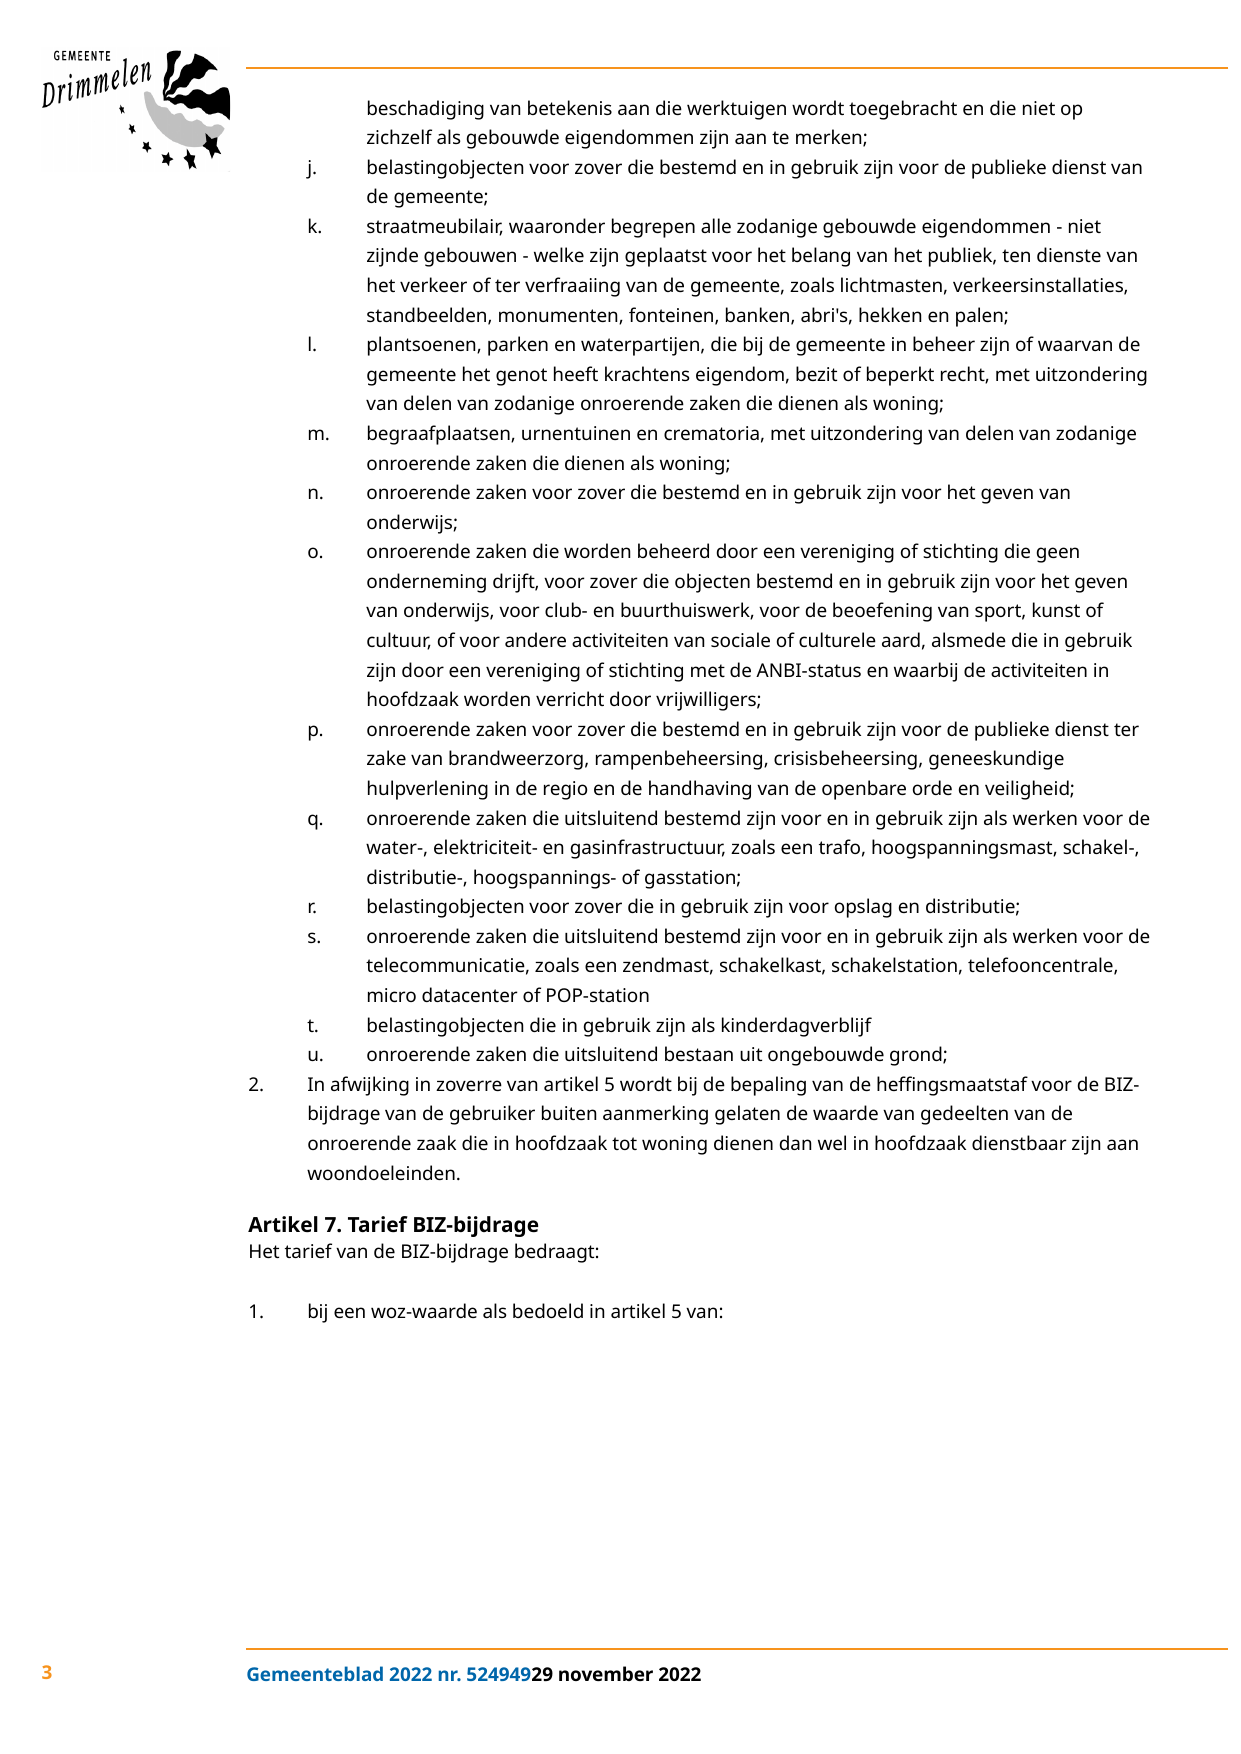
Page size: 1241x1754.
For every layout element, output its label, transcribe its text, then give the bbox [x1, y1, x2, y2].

picture [41, 47, 231, 172]
list begraafplaatsen, urnentuinen en crematoria, met uitzondering van delen van zodanige onroerende zaken die dienen als woning; [307, 420, 1152, 476]
list onroerende zaken die worden beheerd door een vereniging of stichting die geen onderneming drijft, voor zover die objecten bestemd en in gebruik zijn voor het geven van onderwijs, voor club- en buurthuiswerk, voor de beoefening van sport, kunst of cultuur, of voor andere activiteiten van sociale of culturele aard, alsmede die in gebruik zijn door een vereniging of stichting met de ANBI-status en waarbij de activiteiten in hoofdzaak worden verricht door vrijwilligers; [307, 538, 1152, 712]
list onroerende zaken die uitsluitend bestemd zijn voor en in gebruik zijn als werken voor de telecommunicatie, zoals een zendmast, schakelkast, schakelstation, telefooncentrale, micro datacenter of POP-station [307, 923, 1152, 1008]
list In afwijking in zoverre van artikel 5 wordt bij de bepaling van de heffingsmaatstaf voor de BIZ-bijdrage van de gebruiker buiten aanmerking gelaten de waarde van gedeelten van de onroerende zaak die in hoofdzaak tot woning dienen dan wel in hoofdzaak dienstbaar zijn aan woondoeleinden. [248, 1071, 1152, 1186]
list belastingobjecten die in gebruik zijn als kinderdagverblijf [307, 1012, 1152, 1038]
text Artikel 7. Tarief BIZ-bijdrage [248, 1210, 1152, 1239]
list onroerende zaken die uitsluitend bestaan uit ongebouwde grond; [307, 1041, 1152, 1067]
list onroerende zaken voor zover die bestemd en in gebruik zijn voor de publieke dienst ter zake van brandweerzorg, rampenbeheersing, crisisbeheersing, geneeskundige hulpverlening in de regio en de handhaving van de openbare orde en veiligheid; [307, 716, 1152, 801]
text Het tarief van de BIZ-bijdrage bedraagt: [248, 1239, 1152, 1264]
list plantsoenen, parken en waterpartijen, die bij de gemeente in beheer zijn of waarvan de gemeente het genot heeft krachtens eigendom, bezit of beperkt recht, met uitzondering van delen van zodanige onroerende zaken die dienen als woning; [307, 331, 1152, 416]
list onroerende zaken die uitsluitend bestemd zijn voor en in gebruik zijn als werken voor de water-, elektriciteit- en gasinfrastructuur, zoals een trafo, hoogspanningsmast, schakel-, distributie-, hoogspannings- of gasstation; [307, 805, 1152, 890]
list belastingobjecten voor zover die in gebruik zijn voor opslag en distributie; [307, 893, 1152, 919]
list bij een woz-waarde als bedoeld in artikel 5 van: [248, 1298, 1152, 1323]
list onroerende zaken voor zover die bestemd en in gebruik zijn voor het geven van onderwijs; [307, 479, 1152, 535]
list beschadiging van betekenis aan die werktuigen wordt toegebracht en die niet op zichzelf als gebouwde eigendommen zijn aan te merken; [307, 95, 1152, 150]
list straatmeubilair, waaronder begrepen alle zodanige gebouwde eigendommen - niet zijnde gebouwen - welke zijn geplaatst voor het belang van het publiek, ten dienste van het verkeer of ter verfraaiing van de gemeente, zoals lichtmasten, verkeersinstallaties, standbeelden, monumenten, fonteinen, banken, abri's, hekken en palen; [307, 213, 1152, 328]
list belastingobjecten voor zover die bestemd en in gebruik zijn voor de publieke dienst van de gemeente; [307, 154, 1152, 209]
